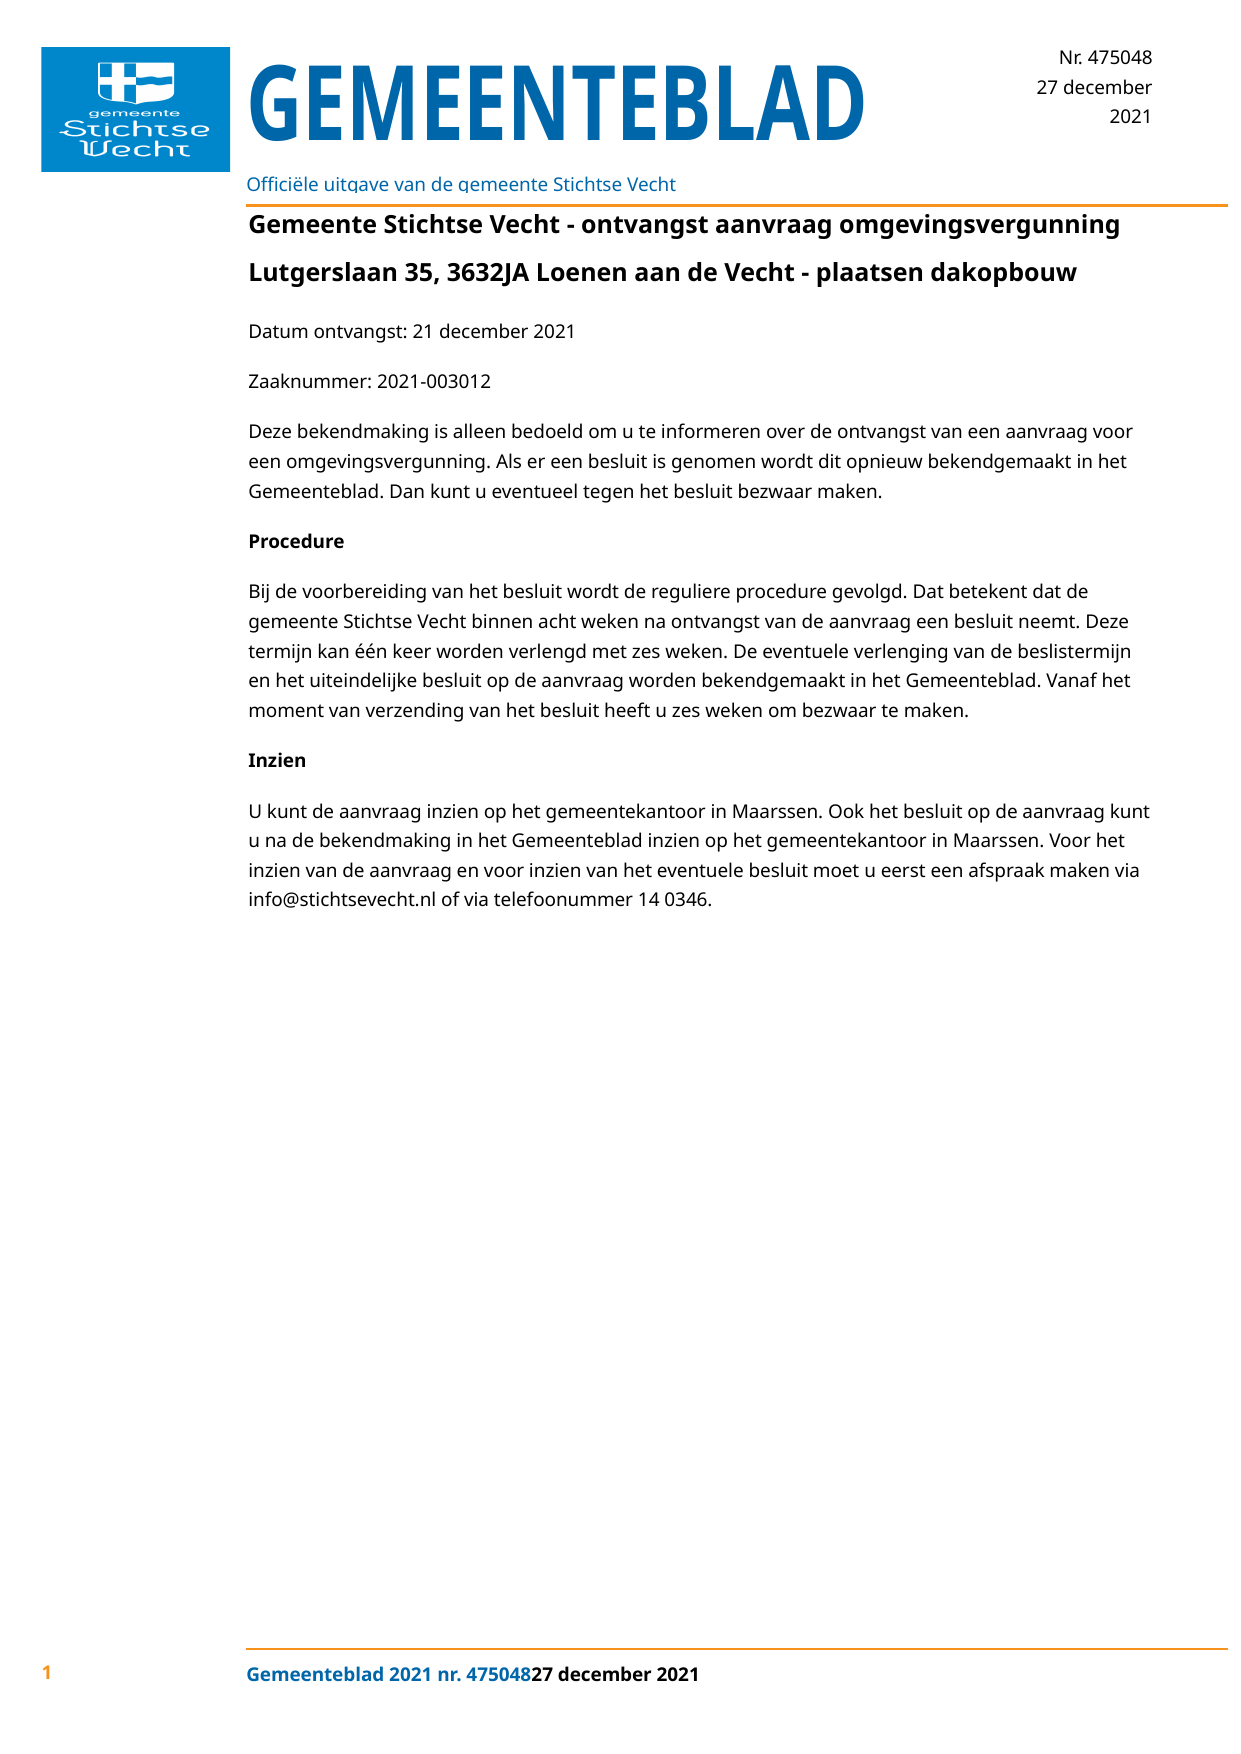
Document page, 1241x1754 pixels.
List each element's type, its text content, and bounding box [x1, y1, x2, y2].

text Inzien [248, 747, 1152, 773]
text Gemeente Stichtse Vecht - ontvangst aanvraag omgevingsvergunning Lutgerslaan 35, 3632JA Loenen aan de Vecht - plaatsen dakopbouw [248, 207, 1152, 288]
text Bij de voorbereiding van het besluit wordt de reguliere procedure gevolgd. Dat betekent dat de gemeente Stichtse Vecht binnen acht weken na ontvangst van de aanvraag een besluit neemt. Deze termijn kan één keer worden verlengd met zes weken. De eventuele verlenging van de beslistermijn en het uiteindelijke besluit op de aanvraag worden bekendgemaakt in het Gemeenteblad. Vanaf het moment van verzending van het besluit heeft u zes weken om bezwaar te maken. [248, 579, 1152, 723]
text Zaaknummer: 2021-003012 [248, 368, 1152, 394]
text Procedure [248, 528, 1152, 554]
text Datum ontvangst: 21 december 2021 [248, 318, 1152, 344]
picture [99, 63, 135, 101]
picture [137, 63, 174, 103]
text Deze bekendmaking is alleen bedoeld om u te informeren over de ontvangst van een aanvraag voor een omgevingsvergunning. Als er een besluit is genomen wordt dit opnieuw bekendgemaakt in het Gemeenteblad. Dan kunt u eventueel tegen het besluit bezwaar maken. [248, 419, 1152, 504]
text U kunt de aanvraag inzien op het gemeentekantoor in Maarssen. Ook het besluit op de aanvraag kunt u na de bekendmaking in het Gemeenteblad inzien op het gemeentekantoor in Maarssen. Voor het inzien van de aanvraag en voor inzien van het eventuele besluit moet u eerst een afspraak maken via info@stichtsevecht.nl of via telefoonummer 14 0346. [248, 798, 1152, 912]
